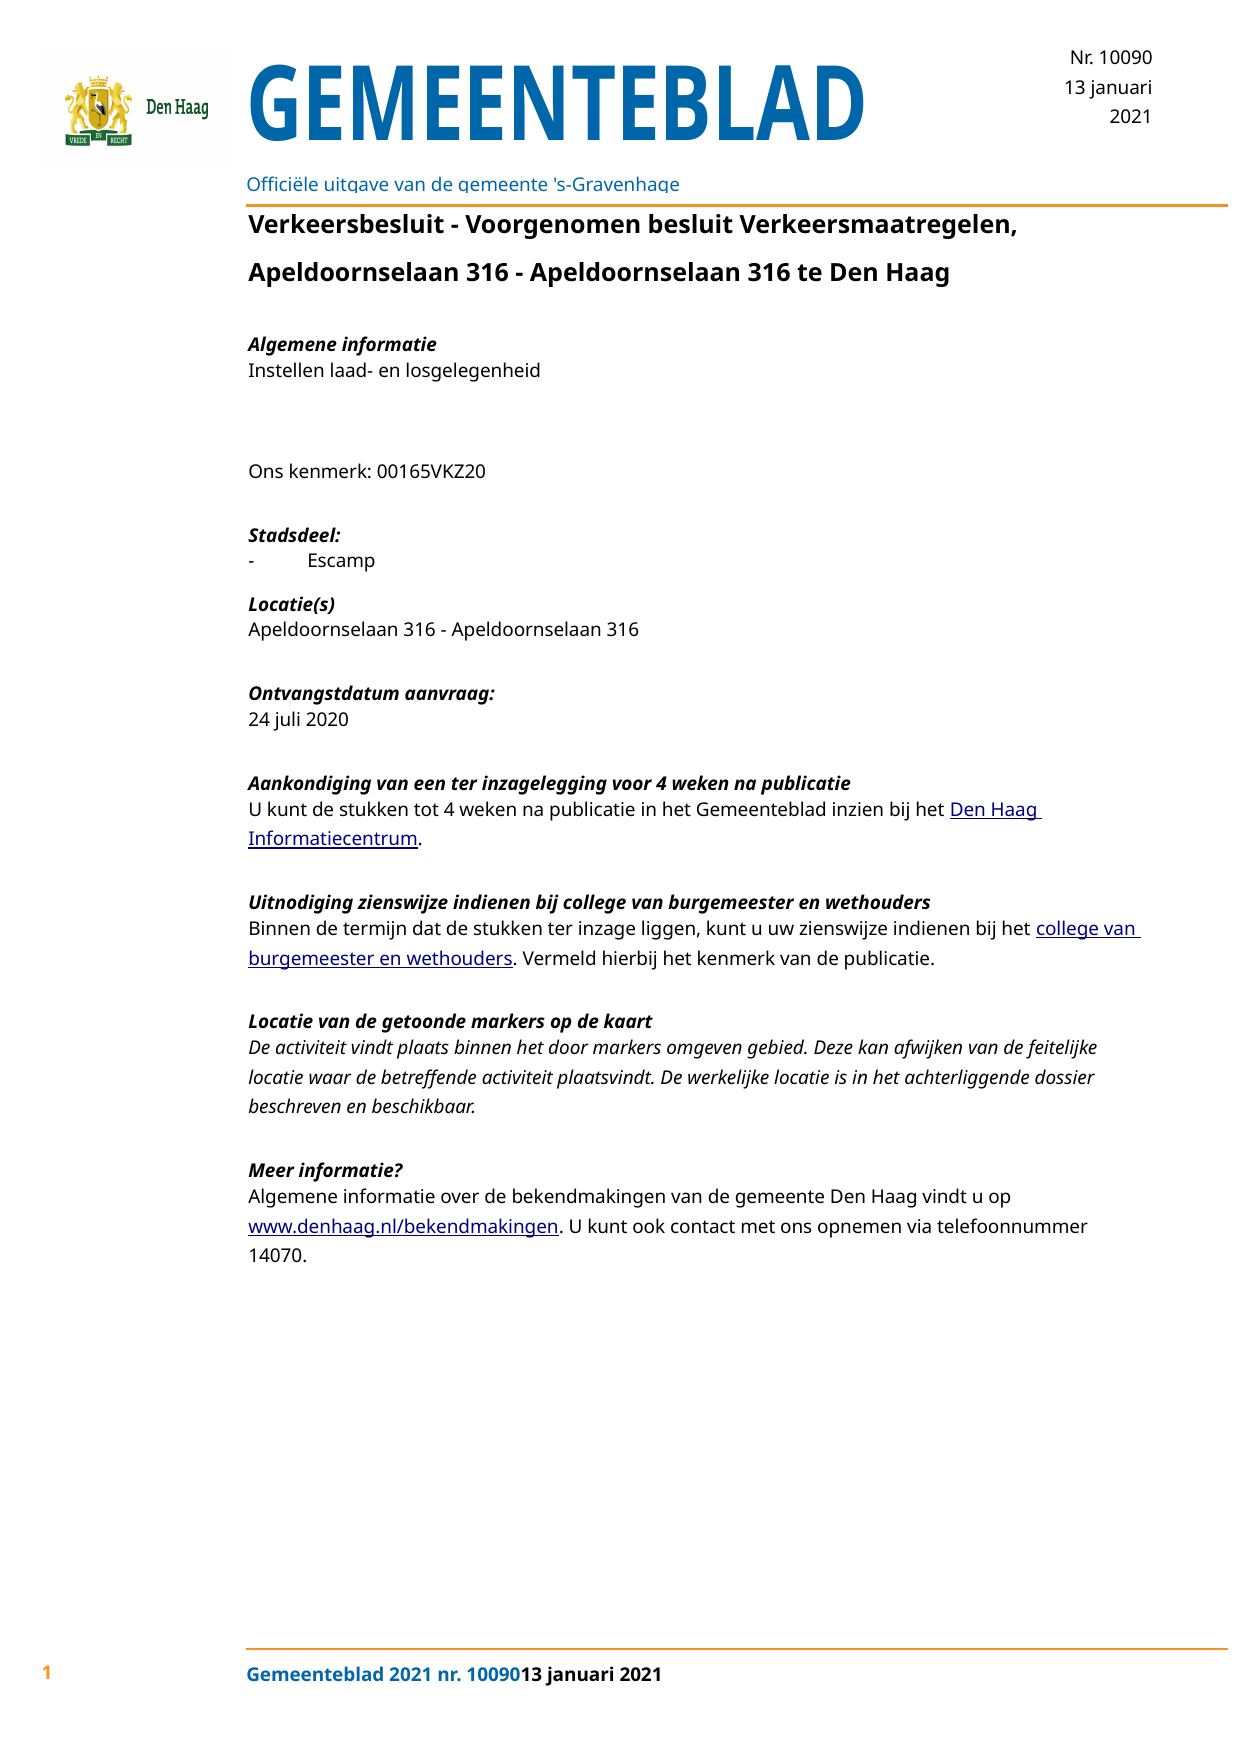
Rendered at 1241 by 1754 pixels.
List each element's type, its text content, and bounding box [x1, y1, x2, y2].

text Meer informatie? [248, 1158, 1152, 1183]
text De activiteit vindt plaats binnen het door markers omgeven gebied. Deze kan afwijken van de feitelijke locatie waar de betreffende activiteit plaatsvindt. De werkelijke locatie is in het achterliggende dossier beschreven en beschikbaar. [248, 1034, 1152, 1119]
text Apeldoornselaan 316 - Apeldoornselaan 316 [248, 617, 1152, 642]
picture [41, 47, 231, 172]
text Binnen de termijn dat de stukken ter inzage liggen, kunt u uw zienswijze indienen bij het college van burgemeester en wethouders. Vermeld hierbij het kenmerk van de publicatie. [248, 915, 1152, 971]
text Locatie van de getoonde markers op de kaart [248, 1009, 1152, 1034]
text Algemene informatie over de bekendmakingen van de gemeente Den Haag vindt u op www.denhaag.nl/bekendmakingen. U kunt ook contact met ons opnemen via telefoonnummer 14070. [248, 1183, 1152, 1268]
text Algemene informatie [248, 331, 1152, 357]
text Ontvangstdatum aanvraag: [248, 681, 1152, 706]
text 24 juli 2020 [248, 706, 1152, 732]
text Locatie(s) [248, 591, 1152, 617]
text Ons kenmerk: 00165VKZ20 [248, 458, 1152, 484]
list Escamp [248, 548, 1152, 573]
text Instellen laad- en losgelegenheid [248, 357, 1152, 383]
text U kunt de stukken tot 4 weken na publicatie in het Gemeenteblad inzien bij het Den Haag Informatiecentrum. [248, 796, 1152, 851]
text Stadsdeel: [248, 522, 1152, 548]
text Verkeersbesluit - Voorgenomen besluit Verkeersmaatregelen, Apeldoornselaan 316 - Apeldoornselaan 316 te Den Haag [248, 207, 1152, 288]
text Aankondiging van een ter inzagelegging voor 4 weken na publicatie [248, 770, 1152, 796]
text Uitnodiging zienswijze indienen bij college van burgemeester en wethouders [248, 889, 1152, 915]
